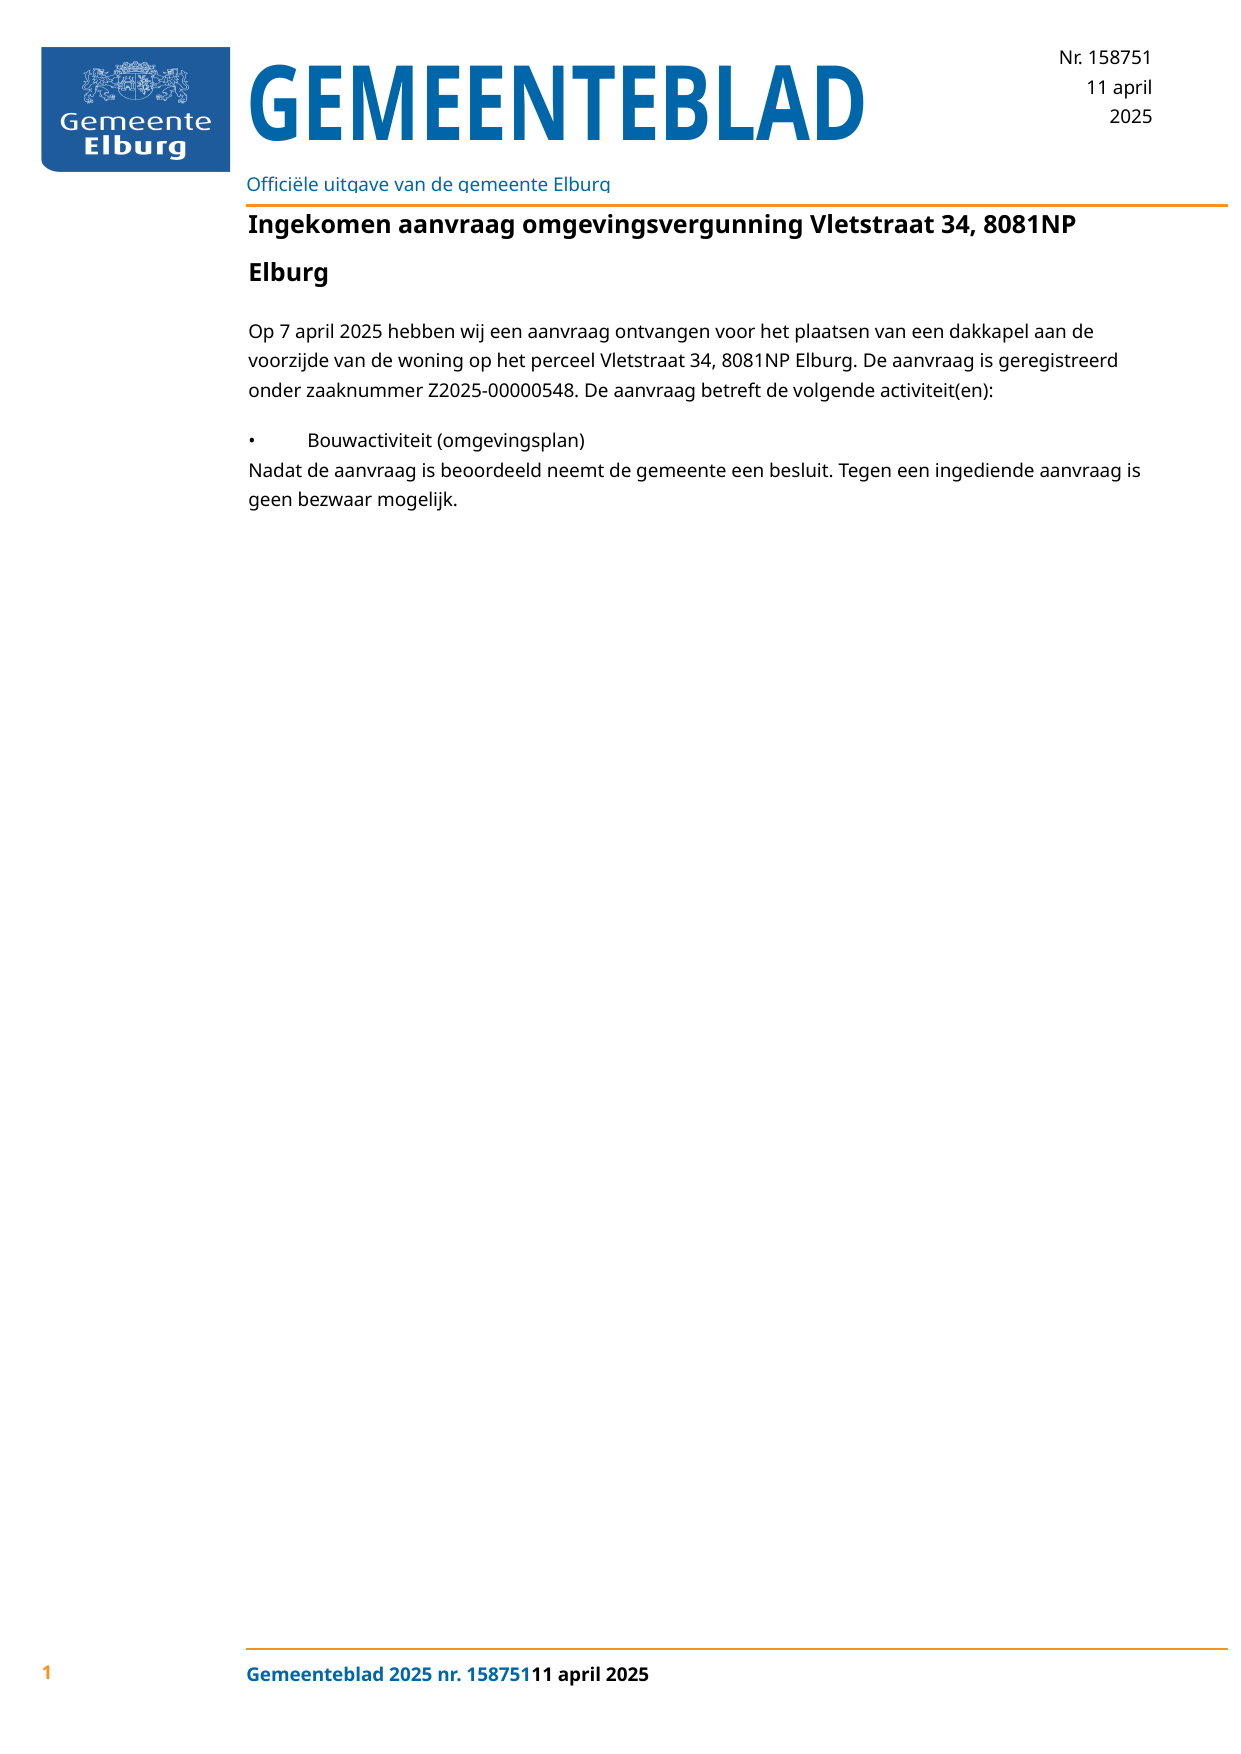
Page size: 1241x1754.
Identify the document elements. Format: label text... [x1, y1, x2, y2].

list Bouwactiviteit (omgevingsplan) [248, 427, 1152, 453]
text Nadat de aanvraag is beoordeeld neemt de gemeente een besluit. Tegen een ingediende aanvraag is geen bezwaar mogelijk. [248, 457, 1152, 512]
text Ingekomen aanvraag omgevingsvergunning Vletstraat 34, 8081NP Elburg [248, 207, 1152, 288]
text Op 7 april 2025 hebben wij een aanvraag ontvangen voor het plaatsen van een dakkapel aan de voorzijde van de woning op het perceel Vletstraat 34, 8081NP Elburg. De aanvraag is geregistreerd onder zaaknummer Z2025-00000548. De aanvraag betreft de volgende activiteit(en): [248, 318, 1152, 403]
picture [41, 47, 231, 172]
